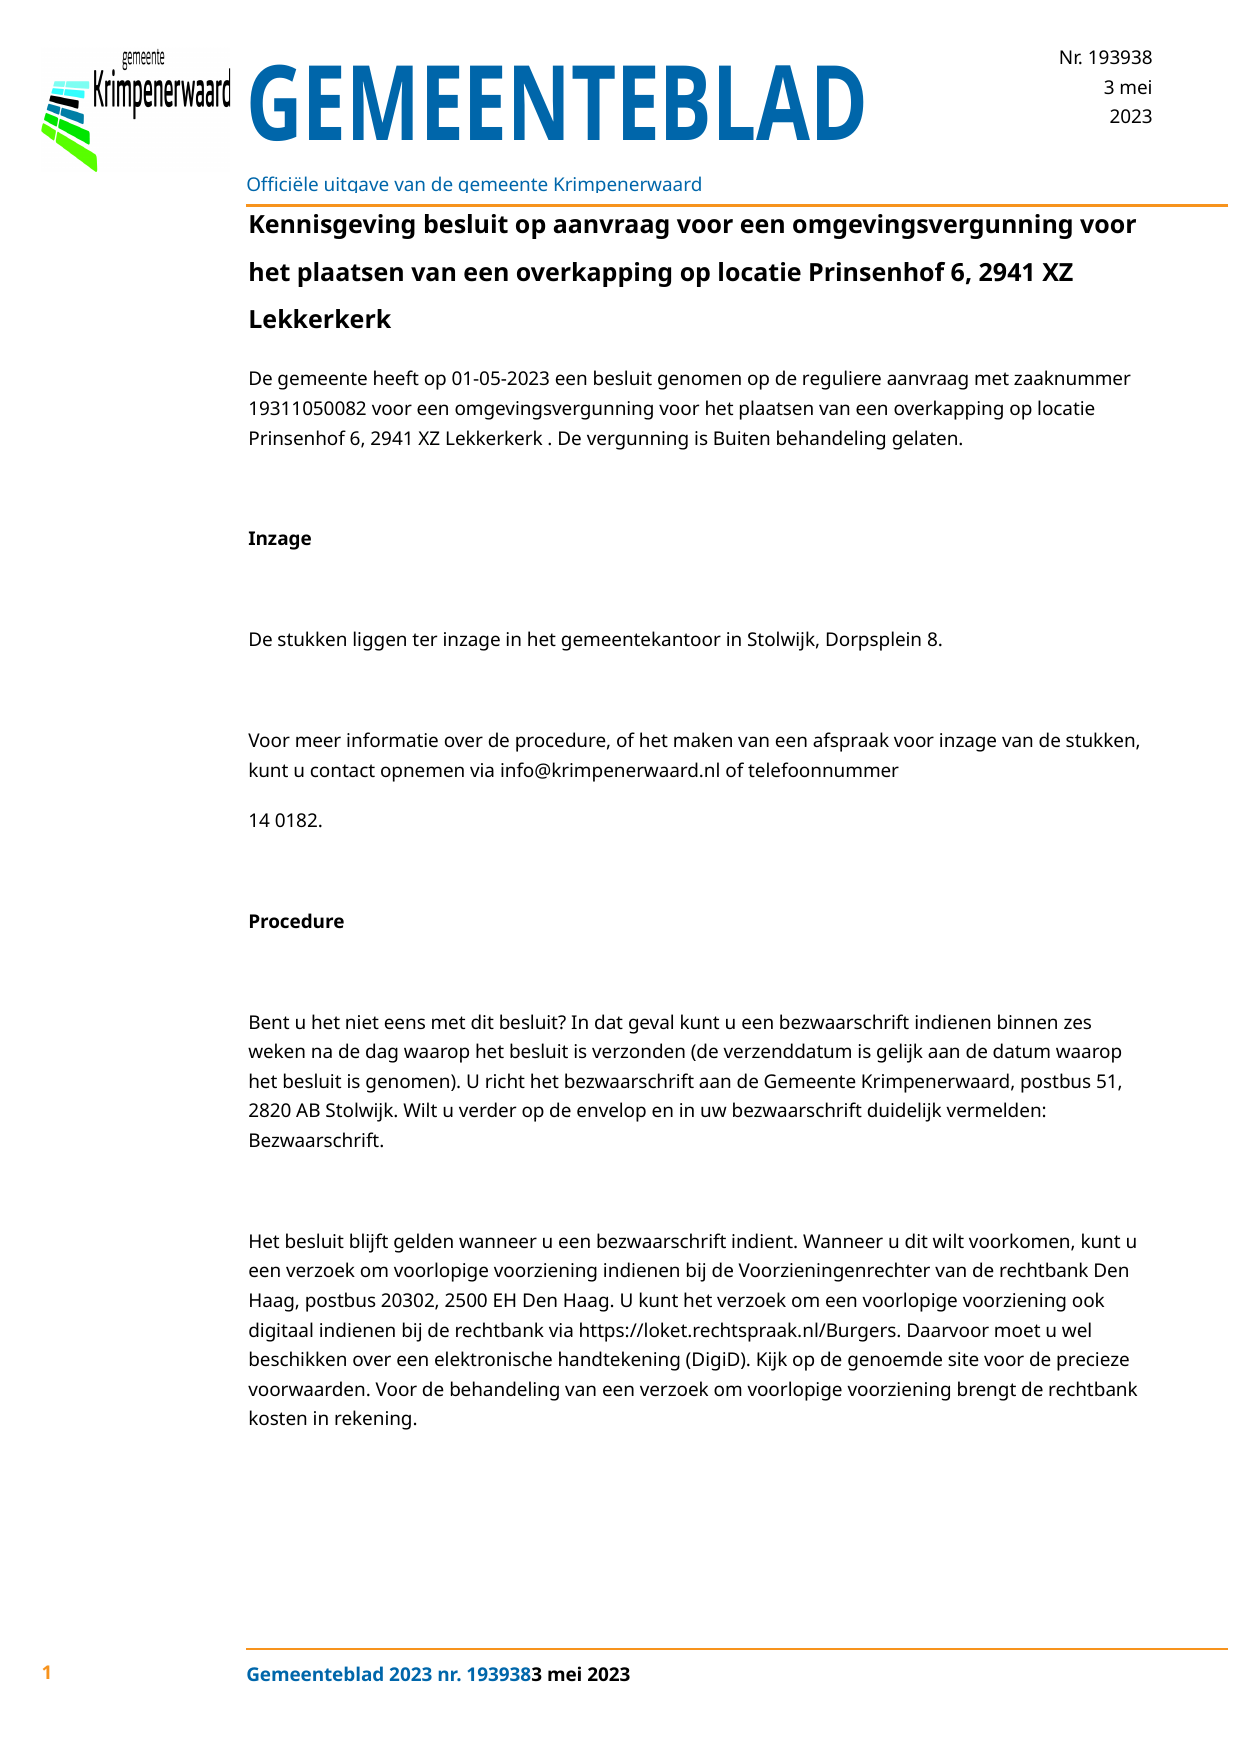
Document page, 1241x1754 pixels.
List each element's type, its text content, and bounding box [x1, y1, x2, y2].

text Procedure [248, 908, 1152, 934]
text De stukken liggen ter inzage in het gemeentekantoor in Stolwijk, Dorpsplein 8. [248, 626, 1152, 652]
text Voor meer informatie over de procedure, of het maken van een afspraak voor inzage van de stukken, kunt u contact opnemen via info@krimpenerwaard.nl of telefoonnummer [248, 727, 1152, 782]
picture [41, 47, 231, 172]
text Bent u het niet eens met dit besluit? In dat geval kunt u een bezwaarschrift indienen binnen zes weken na de dag waarop het besluit is verzonden (de verzenddatum is gelijk aan de datum waarop het besluit is genomen). U richt het bezwaarschrift aan de Gemeente Krimpenerwaard, postbus 51, 2820 AB Stolwijk. Wilt u verder op de envelop en in uw bezwaarschrift duidelijk vermelden: Bezwaarschrift. [248, 1009, 1152, 1153]
text Inzage [248, 526, 1152, 551]
text 14 0182. [248, 807, 1152, 833]
text Het besluit blijft gelden wanneer u een bezwaarschrift indient. Wanneer u dit wilt voorkomen, kunt u een verzoek om voorlopige voorziening indienen bij de Voorzieningenrechter van de rechtbank Den Haag, postbus 20302, 2500 EH Den Haag. U kunt het verzoek om een voorlopige voorziening ook digitaal indienen bij de rechtbank via https://loket.rechtspraak.nl/Burgers. Daarvoor moet u wel beschikken over een elektronische handtekening (DigiD). Kijk op de genoemde site voor de precieze voorwaarden. Voor de behandeling van een verzoek om voorlopige voorziening brengt de rechtbank kosten in rekening. [248, 1228, 1152, 1431]
text De gemeente heeft op 01-05-2023 een besluit genomen op de reguliere aanvraag met zaaknummer 19311050082 voor een omgevingsvergunning voor het plaatsen van een overkapping op locatie Prinsenhof 6, 2941 XZ Lekkerkerk . De vergunning is Buiten behandeling gelaten. [248, 366, 1152, 450]
text Kennisgeving besluit op aanvraag voor een omgevingsvergunning voor het plaatsen van een overkapping op locatie Prinsenhof 6, 2941 XZ Lekkerkerk [248, 207, 1152, 336]
